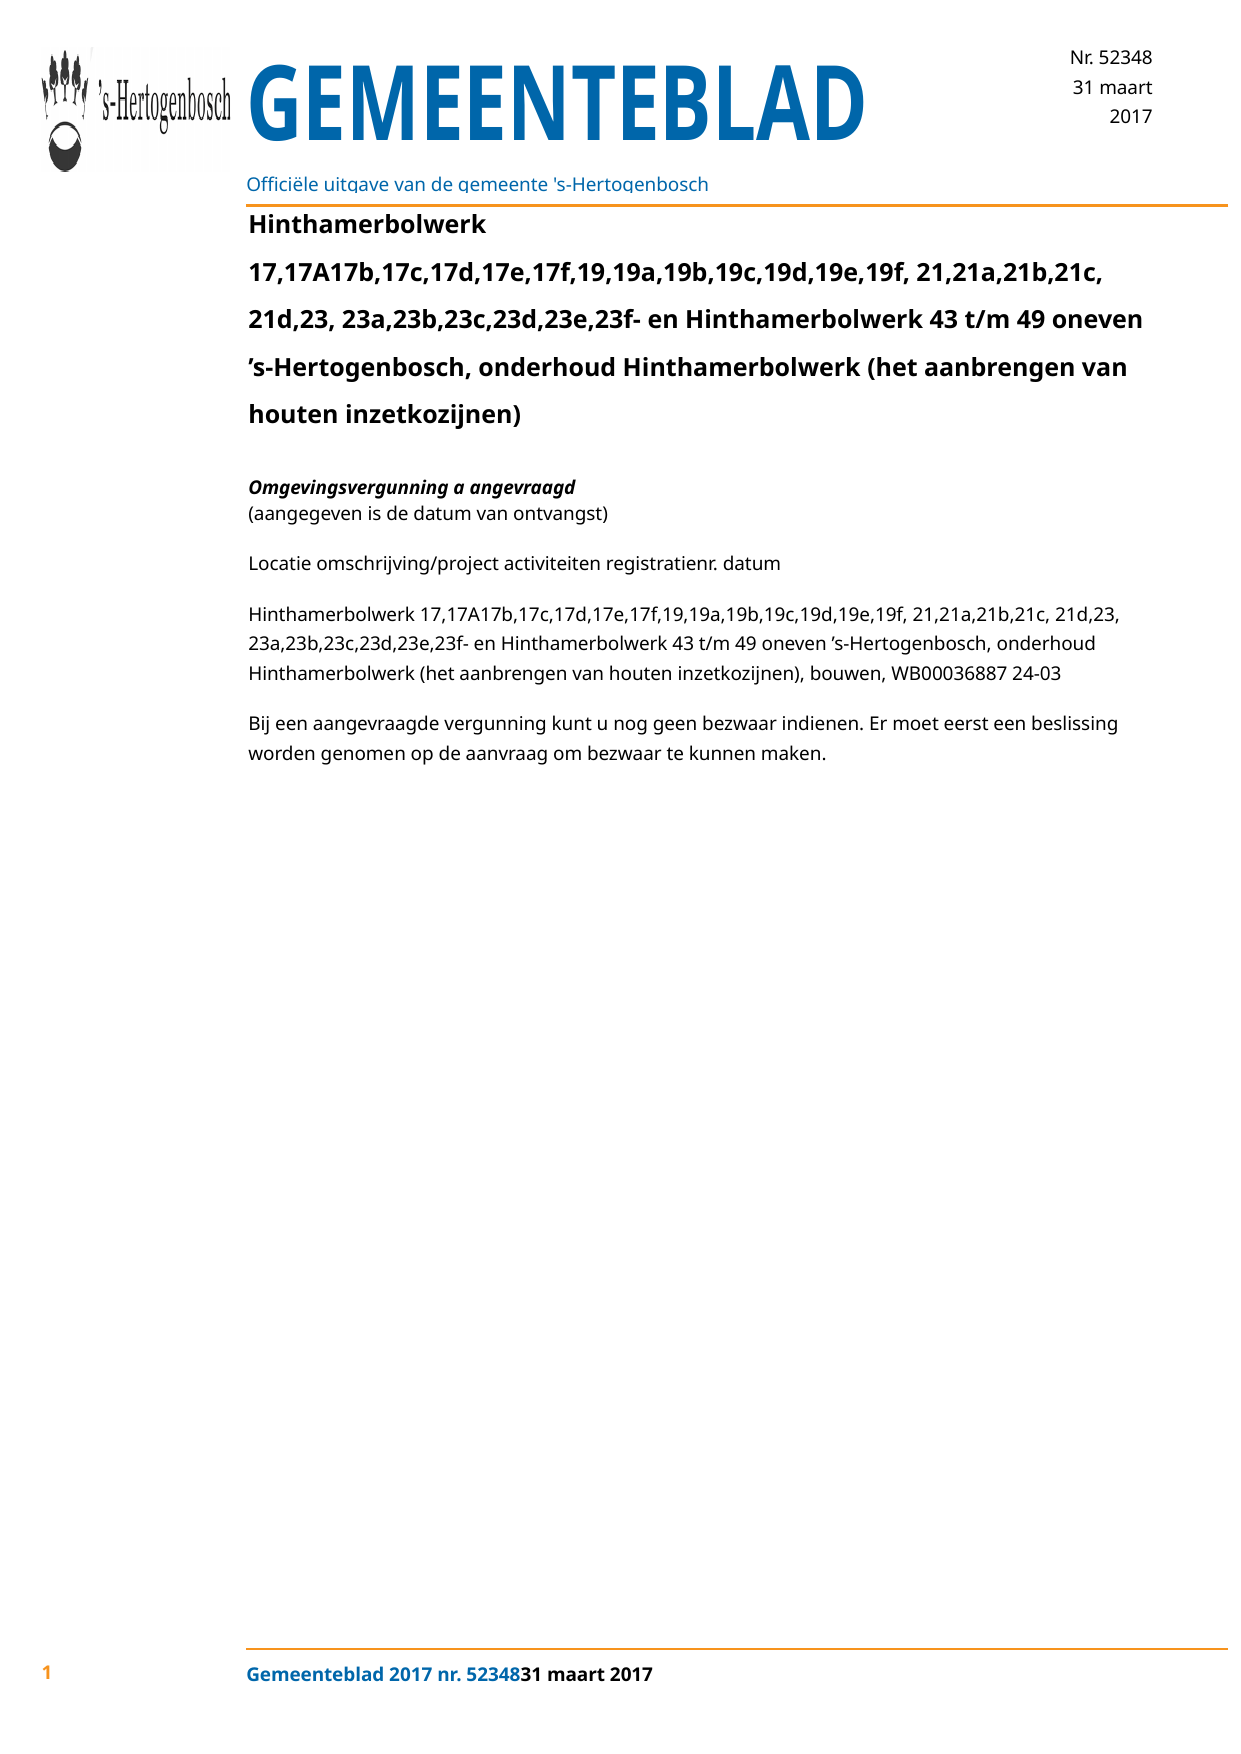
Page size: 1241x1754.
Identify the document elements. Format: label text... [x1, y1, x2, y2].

text Omgevingsvergunning a angevraagd [248, 474, 1152, 500]
text Bij een aangevraagde vergunning kunt u nog geen bezwaar indienen. Er moet eerst een beslissing worden genomen op de aanvraag om bezwaar te kunnen maken. [248, 710, 1152, 766]
text Hinthamerbolwerk 17,17A17b,17c,17d,17e,17f,19,19a,19b,19c,19d,19e,19f, 21,21a,21b,21c, 21d,23, 23a,23b,23c,23d,23e,23f- en Hinthamerbolwerk 43 t/m 49 oneven ’s-Hertogenbosch, onderhoud Hinthamerbolwerk (het aanbrengen van houten inzetkozijnen) [248, 207, 1152, 431]
picture [41, 47, 231, 172]
text Hinthamerbolwerk 17,17A17b,17c,17d,17e,17f,19,19a,19b,19c,19d,19e,19f, 21,21a,21b,21c, 21d,23, 23a,23b,23c,23d,23e,23f- en Hinthamerbolwerk 43 t/m 49 oneven ’s-Hertogenbosch, onderhoud Hinthamerbolwerk (het aanbrengen van houten inzetkozijnen), bouwen, WB00036887 24-03 [248, 601, 1152, 686]
text Locatie omschrijving/project activiteiten registratienr. datum [248, 550, 1152, 576]
text (aangegeven is de datum van ontvangst) [248, 500, 1152, 526]
